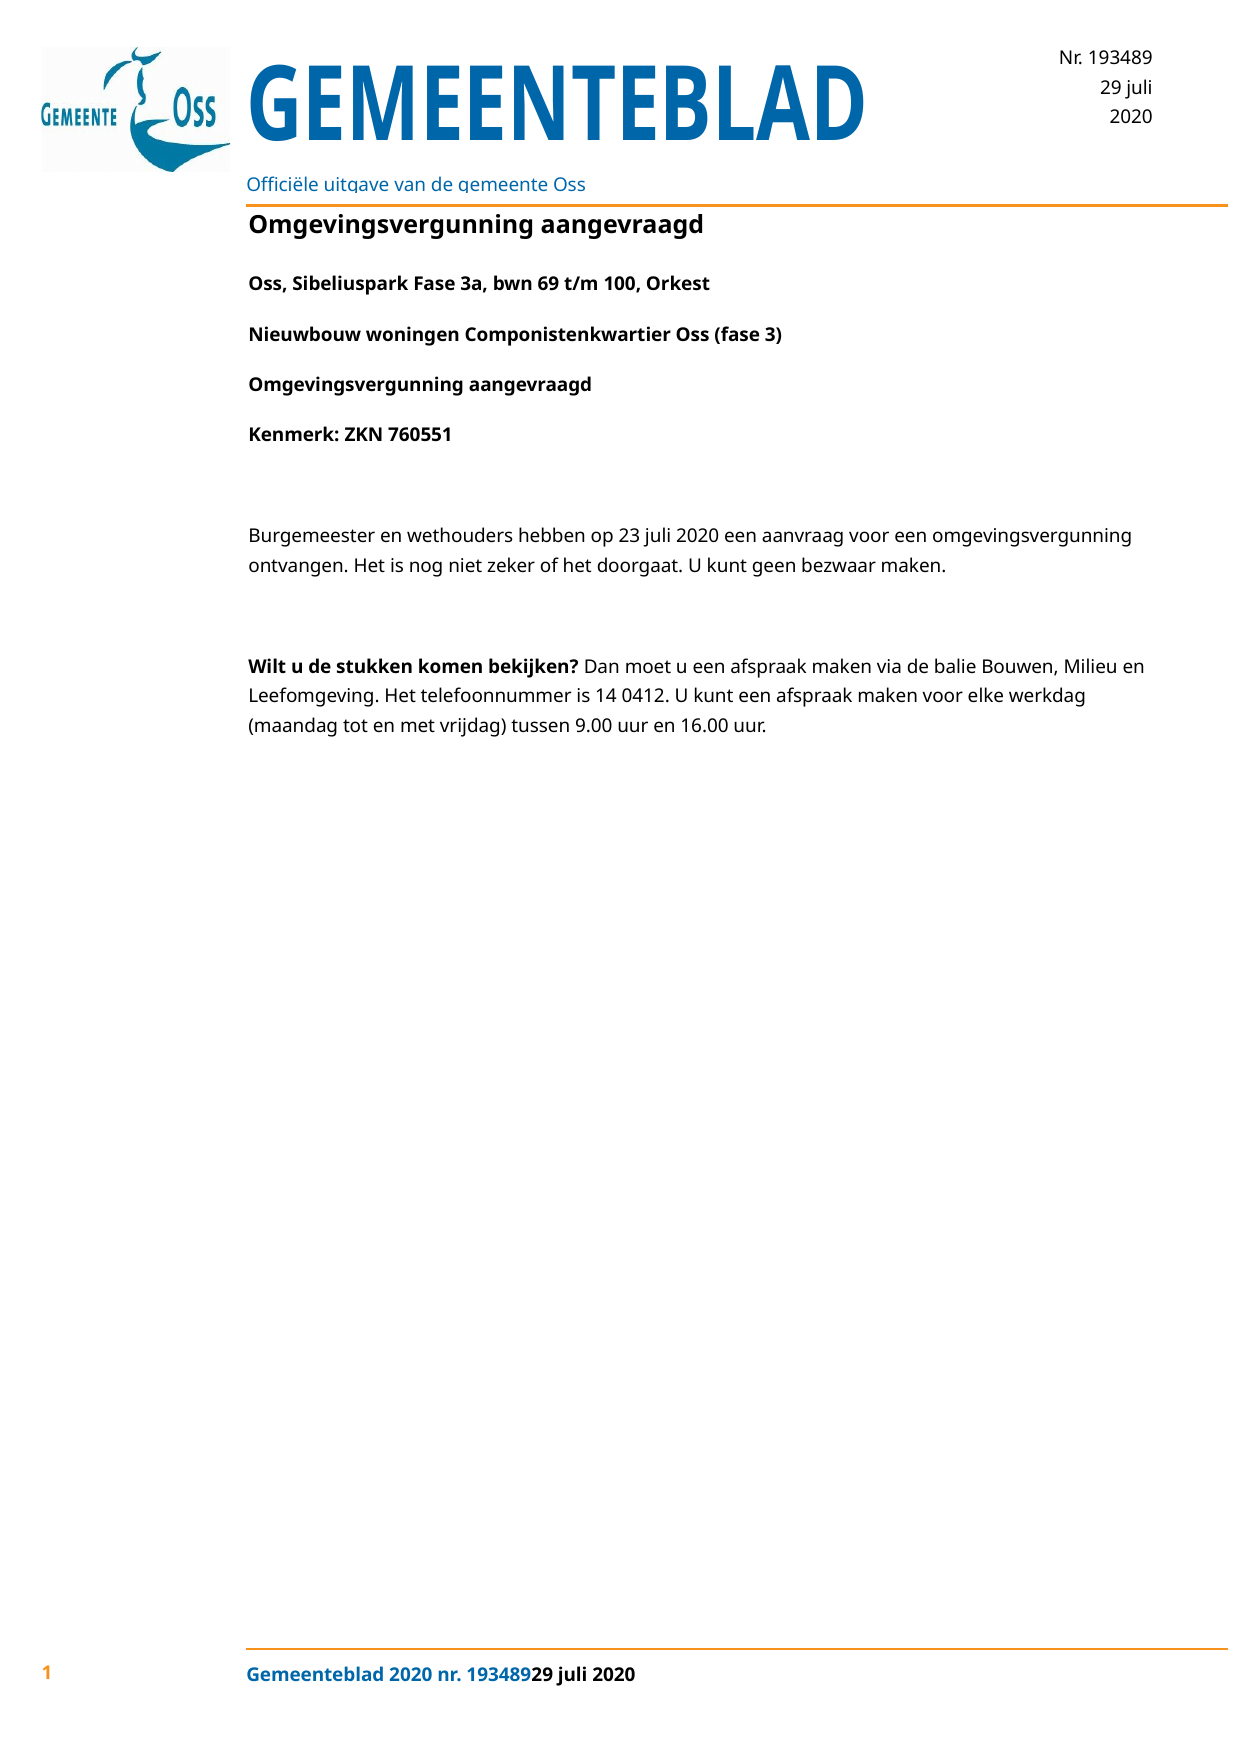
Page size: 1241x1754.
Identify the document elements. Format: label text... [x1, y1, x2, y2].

text Nieuwbouw woningen Componistenkwartier Oss (fase 3) [248, 321, 1152, 346]
picture [41, 47, 231, 172]
text Omgevingsvergunning aangevraagd [248, 207, 1152, 241]
text Omgevingsvergunning aangevraagd [248, 371, 1152, 397]
text Kenmerk: ZKN 760551 [248, 422, 1152, 447]
text Burgemeester en wethouders hebben op 23 juli 2020 een aanvraag voor een omgevingsvergunning ontvangen. Het is nog niet zeker of het doorgaat. U kunt geen bezwaar maken. [248, 522, 1152, 578]
text Wilt u de stukken komen bekijken? Dan moet u een afspraak maken via de balie Bouwen, Milieu en Leefomgeving. Het telefoonnummer is 14 0412. U kunt een afspraak maken voor elke werkdag (maandag tot en met vrijdag) tussen 9.00 uur en 16.00 uur. [248, 653, 1152, 738]
text Oss, Sibeliuspark Fase 3a, bwn 69 t/m 100, Orkest [248, 270, 1152, 296]
